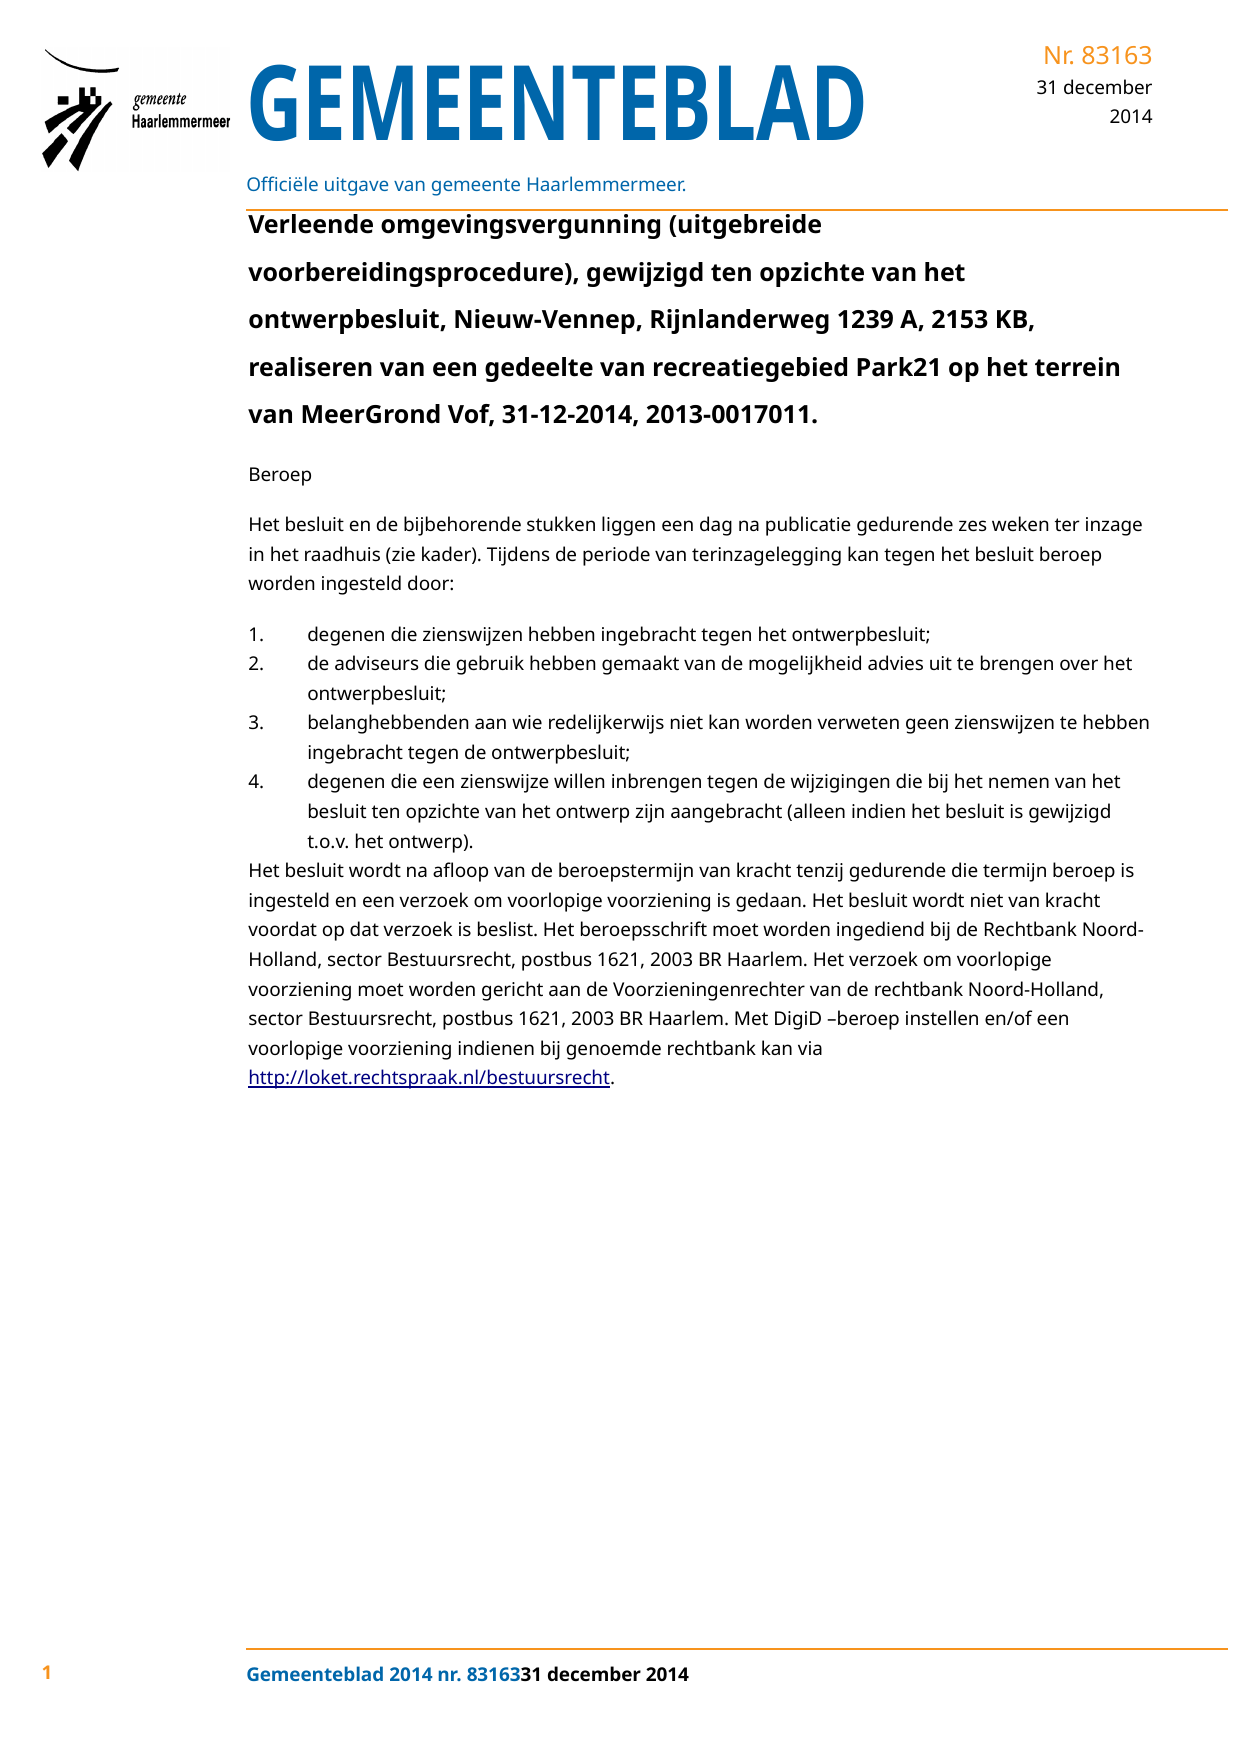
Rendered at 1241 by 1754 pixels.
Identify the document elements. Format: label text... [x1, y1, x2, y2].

text Het besluit wordt na afloop van de beroepstermijn van kracht tenzij gedurende die termijn beroep is ingesteld en een verzoek om voorlopige voorziening is gedaan. Het besluit wordt niet van kracht voordat op dat verzoek is beslist. Het beroepsschrift moet worden ingediend bij de Rechtbank Noord-Holland, sector Bestuursrecht, postbus 1621, 2003 BR Haarlem. Het verzoek om voorlopige voorziening moet worden gericht aan de Voorzieningenrechter van de rechtbank Noord-Holland, sector Bestuursrecht, postbus 1621, 2003 BR Haarlem. Met DigiD –beroep instellen en/of een voorlopige voorziening indienen bij genoemde rechtbank kan via http://loket.rechtspraak.nl/bestuursrecht. [248, 857, 1152, 1090]
text Het besluit en de bijbehorende stukken liggen een dag na publicatie gedurende zes weken ter inzage in het raadhuis (zie kader). Tijdens de periode van terinzagelegging kan tegen het besluit beroep worden ingesteld door: [248, 511, 1152, 596]
picture [41, 47, 231, 172]
text Verleende omgevingsvergunning (uitgebreide voorbereidingsprocedure), gewijzigd ten opzichte van het ontwerpbesluit, Nieuw-Vennep, Rijnlanderweg 1239 A, 2153 KB, realiseren van een gedeelte van recreatiegebied Park21 op het terrein van MeerGrond Vof, 31-12-2014, 2013-0017011. [248, 211, 1152, 431]
list degenen die een zienswijze willen inbrengen tegen de wijzigingen die bij het nemen van het besluit ten opzichte van het ontwerp zijn aangebracht (alleen indien het besluit is gewijzigd t.o.v. het ontwerp). [248, 769, 1152, 853]
text Beroep [248, 461, 1152, 486]
list de adviseurs die gebruik hebben gemaakt van de mogelijkheid advies uit te brengen over het ontwerpbesluit; [248, 650, 1152, 706]
list degenen die zienswijzen hebben ingebracht tegen het ontwerpbesluit; [248, 621, 1152, 646]
list belanghebbenden aan wie redelijkerwijs niet kan worden verweten geen zienswijzen te hebben ingebracht tegen de ontwerpbesluit; [248, 709, 1152, 765]
